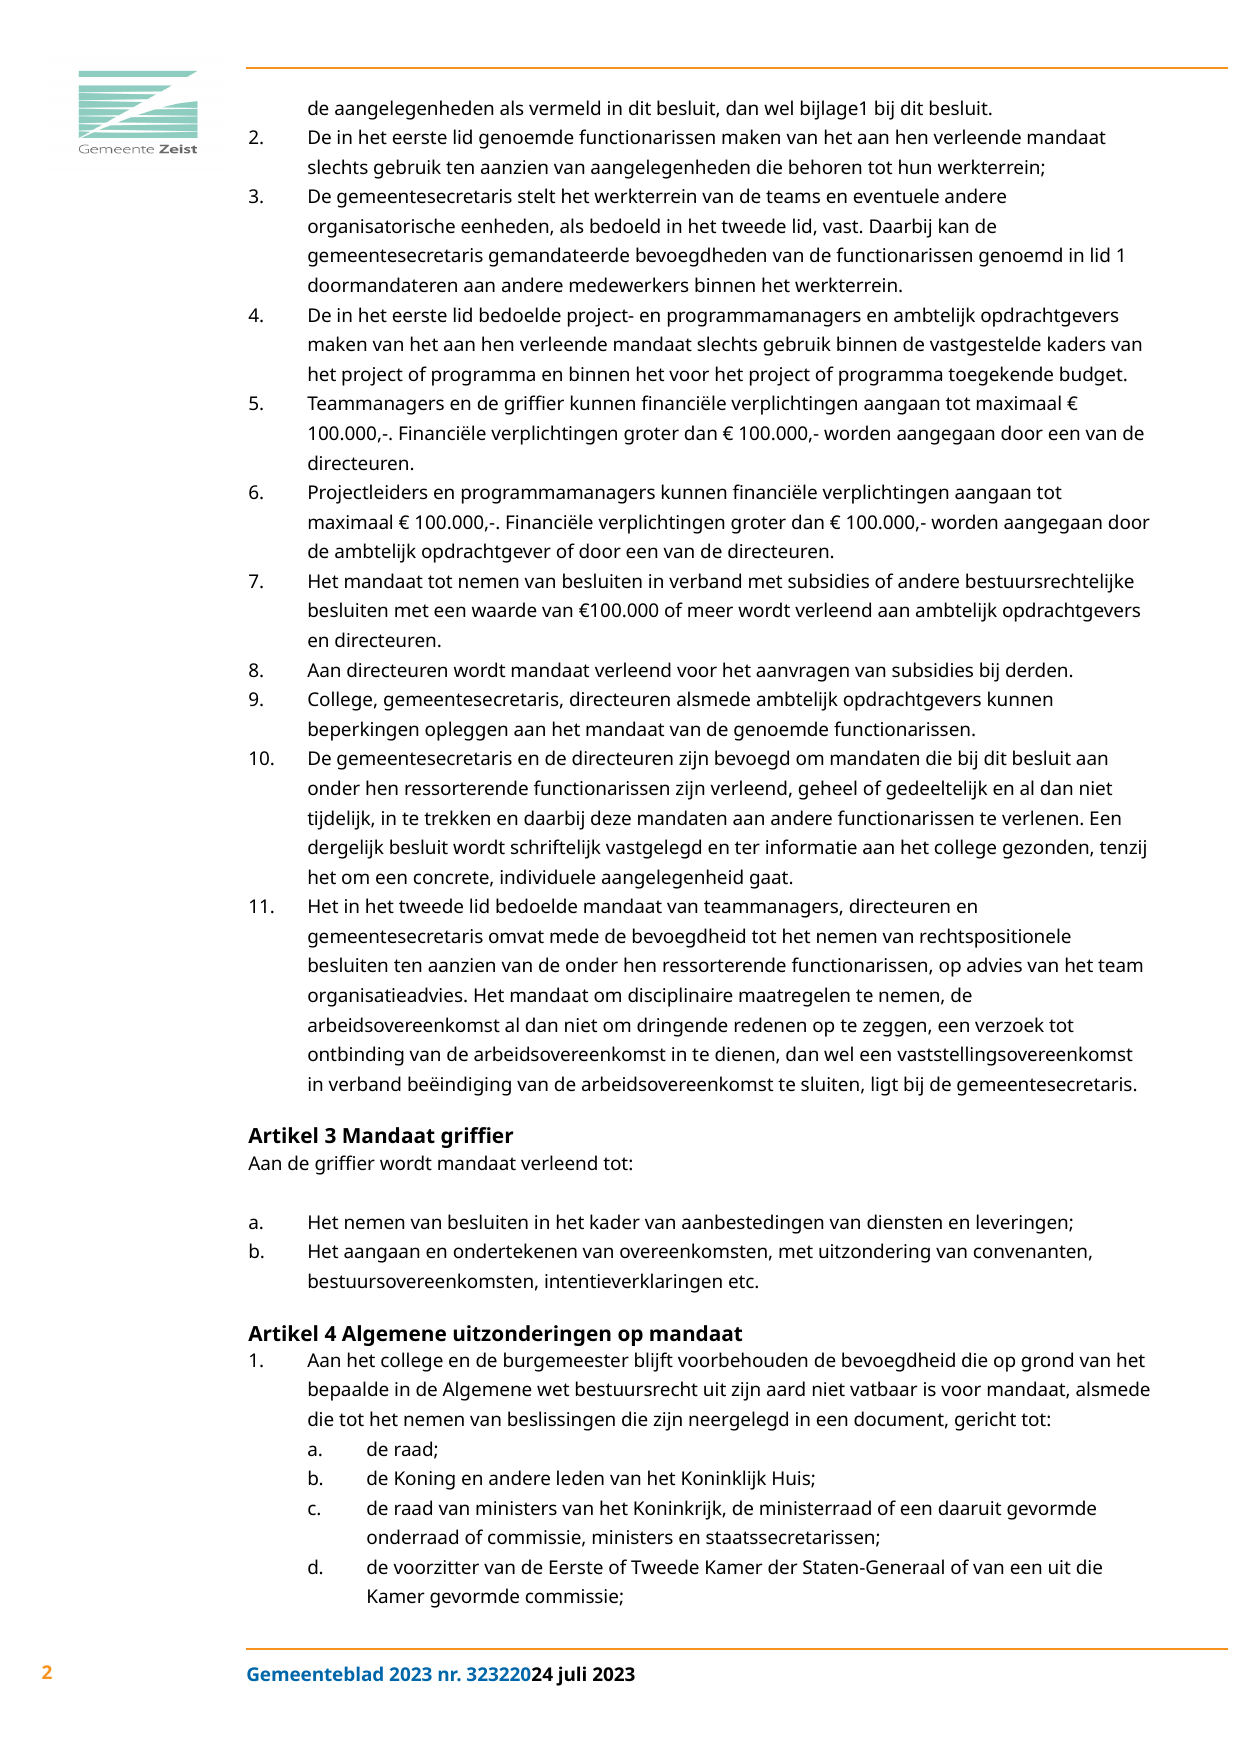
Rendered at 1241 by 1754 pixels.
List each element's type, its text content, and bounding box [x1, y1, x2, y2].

list Het mandaat tot nemen van besluiten in verband met subsidies of andere bestuursrechtelijke besluiten met een waarde van €100.000 of meer wordt verleend aan ambtelijk opdrachtgevers en directeuren. [248, 568, 1152, 653]
text Aan de griffier wordt mandaat verleend tot: [248, 1150, 1152, 1176]
list Het nemen van besluiten in het kader van aanbestedingen van diensten en leveringen; [248, 1209, 1152, 1235]
list de voorzitter van de Eerste of Tweede Kamer der Staten-Generaal of van een uit die Kamer gevormde commissie; [307, 1554, 1152, 1609]
text Artikel 4 Algemene uitzonderingen op mandaat [248, 1319, 1152, 1347]
list De in het eerste lid genoemde functionarissen maken van het aan hen verleende mandaat slechts gebruik ten aanzien van aangelegenheden die behoren tot hun werkterrein; [248, 124, 1152, 180]
list Teammanagers en de griffier kunnen financiële verplichtingen aangaan tot maximaal € 100.000,-. Financiële verplichtingen groter dan € 100.000,- worden aangegaan door een van de directeuren. [248, 391, 1152, 476]
list Aan het college en de burgemeester blijft voorbehouden de bevoegdheid die op grond van het bepaalde in de Algemene wet bestuursrecht uit zijn aard niet vatbaar is voor mandaat, alsmede die tot het nemen van beslissingen die zijn neergelegd in een document, gericht tot: [248, 1347, 1152, 1432]
list Projectleiders en programmamanagers kunnen financiële verplichtingen aangaan tot maximaal € 100.000,-. Financiële verplichtingen groter dan € 100.000,- worden aangegaan door de ambtelijk opdrachtgever of door een van de directeuren. [248, 479, 1152, 564]
list Het in het tweede lid bedoelde mandaat van teammanagers, directeuren en gemeentesecretaris omvat mede de bevoegdheid tot het nemen van rechtspositionele besluiten ten aanzien van de onder hen ressorterende functionarissen, op advies van het team organisatieadvies. Het mandaat om disciplinaire maatregelen te nemen, de arbeidsovereenkomst al dan niet om dringende redenen op te zeggen, een verzoek tot ontbinding van de arbeidsovereenkomst in te dienen, dan wel een vaststellingsovereenkomst in verband beëindiging van de arbeidsovereenkomst te sluiten, ligt bij de gemeentesecretaris. [248, 893, 1152, 1097]
picture [41, 47, 231, 172]
list de aangelegenheden als vermeld in dit besluit, dan wel bijlage1 bij dit besluit. [248, 95, 1152, 121]
list de raad van ministers van het Koninkrijk, de ministerraad of een daaruit gevormde onderraad of commissie, ministers en staatssecretarissen; [307, 1495, 1152, 1550]
list De gemeentesecretaris en de directeuren zijn bevoegd om mandaten die bij dit besluit aan onder hen ressorterende functionarissen zijn verleend, geheel of gedeeltelijk en al dan niet tijdelijk, in te trekken en daarbij deze mandaten aan andere functionarissen te verlenen. Een dergelijk besluit wordt schriftelijk vastgelegd en ter informatie aan het college gezonden, tenzij het om een concrete, individuele aangelegenheid gaat. [248, 746, 1152, 890]
list de raad; [307, 1436, 1152, 1462]
list Aan directeuren wordt mandaat verleend voor het aanvragen van subsidies bij derden. [248, 657, 1152, 683]
list de Koning en andere leden van het Koninklijk Huis; [307, 1465, 1152, 1491]
list College, gemeentesecretaris, directeuren alsmede ambtelijk opdrachtgevers kunnen beperkingen opleggen aan het mandaat van de genoemde functionarissen. [248, 686, 1152, 742]
list Het aangaan en ondertekenen van overeenkomsten, met uitzondering van convenanten, bestuursovereenkomsten, intentieverklaringen etc. [248, 1239, 1152, 1294]
text Artikel 3 Mandaat griffier [248, 1121, 1152, 1150]
list De in het eerste lid bedoelde project- en programmamanagers en ambtelijk opdrachtgevers maken van het aan hen verleende mandaat slechts gebruik binnen de vastgestelde kaders van het project of programma en binnen het voor het project of programma toegekende budget. [248, 302, 1152, 387]
list De gemeentesecretaris stelt het werkterrein van de teams en eventuele andere organisatorische eenheden, als bedoeld in het tweede lid, vast. Daarbij kan de gemeentesecretaris gemandateerde bevoegdheden van de functionarissen genoemd in lid 1 doormandateren aan andere medewerkers binnen het werkterrein. [248, 183, 1152, 298]
